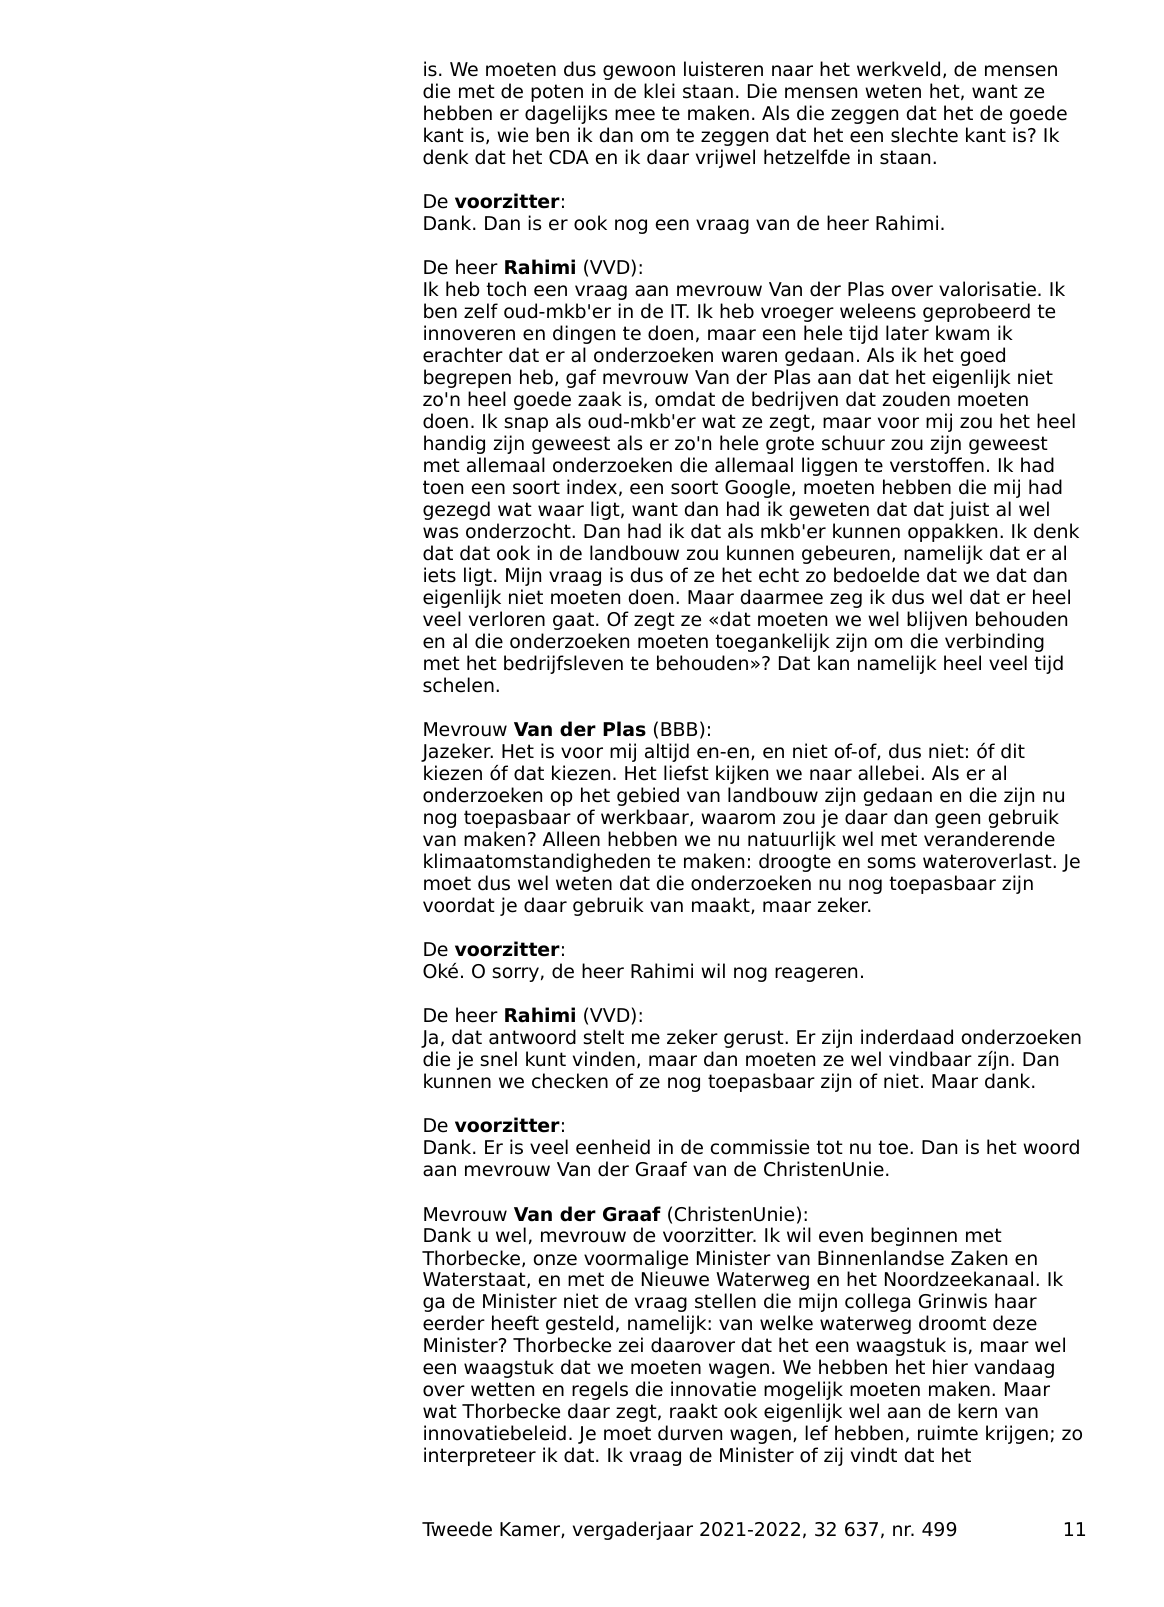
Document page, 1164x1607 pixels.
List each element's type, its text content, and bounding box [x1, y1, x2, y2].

text Mevrouw Van der Graaf (ChristenUnie): [422, 1203, 1087, 1225]
text Dank. Dan is er ook nog een vraag van de heer Rahimi. [422, 213, 1087, 235]
text Ik heb toch een vraag aan mevrouw Van der Plas over valorisatie. Ik ben zelf oud-mkb'er in de IT. Ik heb vroeger weleens geprobeerd te innoveren en dingen te doen, maar een hele tijd later kwam ik erachter dat er al onderzoeken waren gedaan. Als ik het goed begrepen heb, gaf mevrouw Van der Plas aan dat het eigenlijk niet zo'n heel goede zaak is, omdat de bedrijven dat zouden moeten doen. Ik snap als oud-mkb'er wat ze zegt, maar voor mij zou het heel handig zijn geweest als er zo'n hele grote schuur zou zijn geweest met allemaal onderzoeken die allemaal liggen te verstoffen. Ik had toen een soort index, een soort Google, moeten hebben die mij had gezegd wat waar ligt, want dan had ik geweten dat dat juist al wel was onderzocht. Dan had ik dat als mkb'er kunnen oppakken. Ik denk dat dat ook in de landbouw zou kunnen gebeuren, namelijk dat er al iets ligt. Mijn vraag is dus of ze het echt zo bedoelde dat we dat dan eigenlijk niet moeten doen. Maar daarmee zeg ik dus wel dat er heel veel verloren gaat. Of zegt ze «dat moeten we wel blijven behouden en al die onderzoeken moeten toegankelijk zijn om die verbinding met het bedrijfsleven te behouden»? Dat kan namelijk heel veel tijd schelen. [422, 279, 1087, 697]
text Jazeker. Het is voor mij altijd en-en, en niet of-of, dus niet: óf dit kiezen óf dat kiezen. Het liefst kijken we naar allebei. Als er al onderzoeken op het gebied van landbouw zijn gedaan en die zijn nu nog toepasbaar of werkbaar, waarom zou je daar dan geen gebruik van maken? Alleen hebben we nu natuurlijk wel met veranderende klimaatomstandigheden te maken: droogte en soms wateroverlast. Je moet dus wel weten dat die onderzoeken nu nog toepasbaar zijn voordat je daar gebruik van maakt, maar zeker. [422, 741, 1087, 917]
text De voorzitter: [422, 1115, 1087, 1137]
text Dank. Er is veel eenheid in de commissie tot nu toe. Dan is het woord aan mevrouw Van der Graaf van de ChristenUnie. [422, 1137, 1087, 1181]
text De heer Rahimi (VVD): [422, 257, 1087, 279]
text Oké. O sorry, de heer Rahimi wil nog reageren. [422, 961, 1087, 983]
text De heer Rahimi (VVD): [422, 1005, 1087, 1027]
text Mevrouw Van der Plas (BBB): [422, 719, 1087, 741]
text Ja, dat antwoord stelt me zeker gerust. Er zijn inderdaad onderzoeken die je snel kunt vinden, maar dan moeten ze wel vindbaar zíjn. Dan kunnen we checken of ze nog toepasbaar zijn of niet. Maar dank. [422, 1027, 1087, 1093]
text De voorzitter: [422, 191, 1087, 213]
text is. We moeten dus gewoon luisteren naar het werkveld, de mensen die met de poten in de klei staan. Die mensen weten het, want ze hebben er dagelijks mee te maken. Als die zeggen dat het de goede kant is, wie ben ik dan om te zeggen dat het een slechte kant is? Ik denk dat het CDA en ik daar vrijwel hetzelfde in staan. [422, 59, 1087, 169]
text Dank u wel, mevrouw de voorzitter. Ik wil even beginnen met Thorbecke, onze voormalige Minister van Binnenlandse Zaken en Waterstaat, en met de Nieuwe Waterweg en het Noordzeekanaal. Ik ga de Minister niet de vraag stellen die mijn collega Grinwis haar eerder heeft gesteld, namelijk: van welke waterweg droomt deze Minister? Thorbecke zei daarover dat het een waagstuk is, maar wel een waagstuk dat we moeten wagen. We hebben het hier vandaag over wetten en regels die innovatie mogelijk moeten maken. Maar wat Thorbecke daar zegt, raakt ook eigenlijk wel aan de kern van innovatiebeleid. Je moet durven wagen, lef hebben, ruimte krijgen; zo interpreteer ik dat. Ik vraag de Minister of zij vindt dat het [422, 1225, 1087, 1467]
text De voorzitter: [422, 939, 1087, 961]
